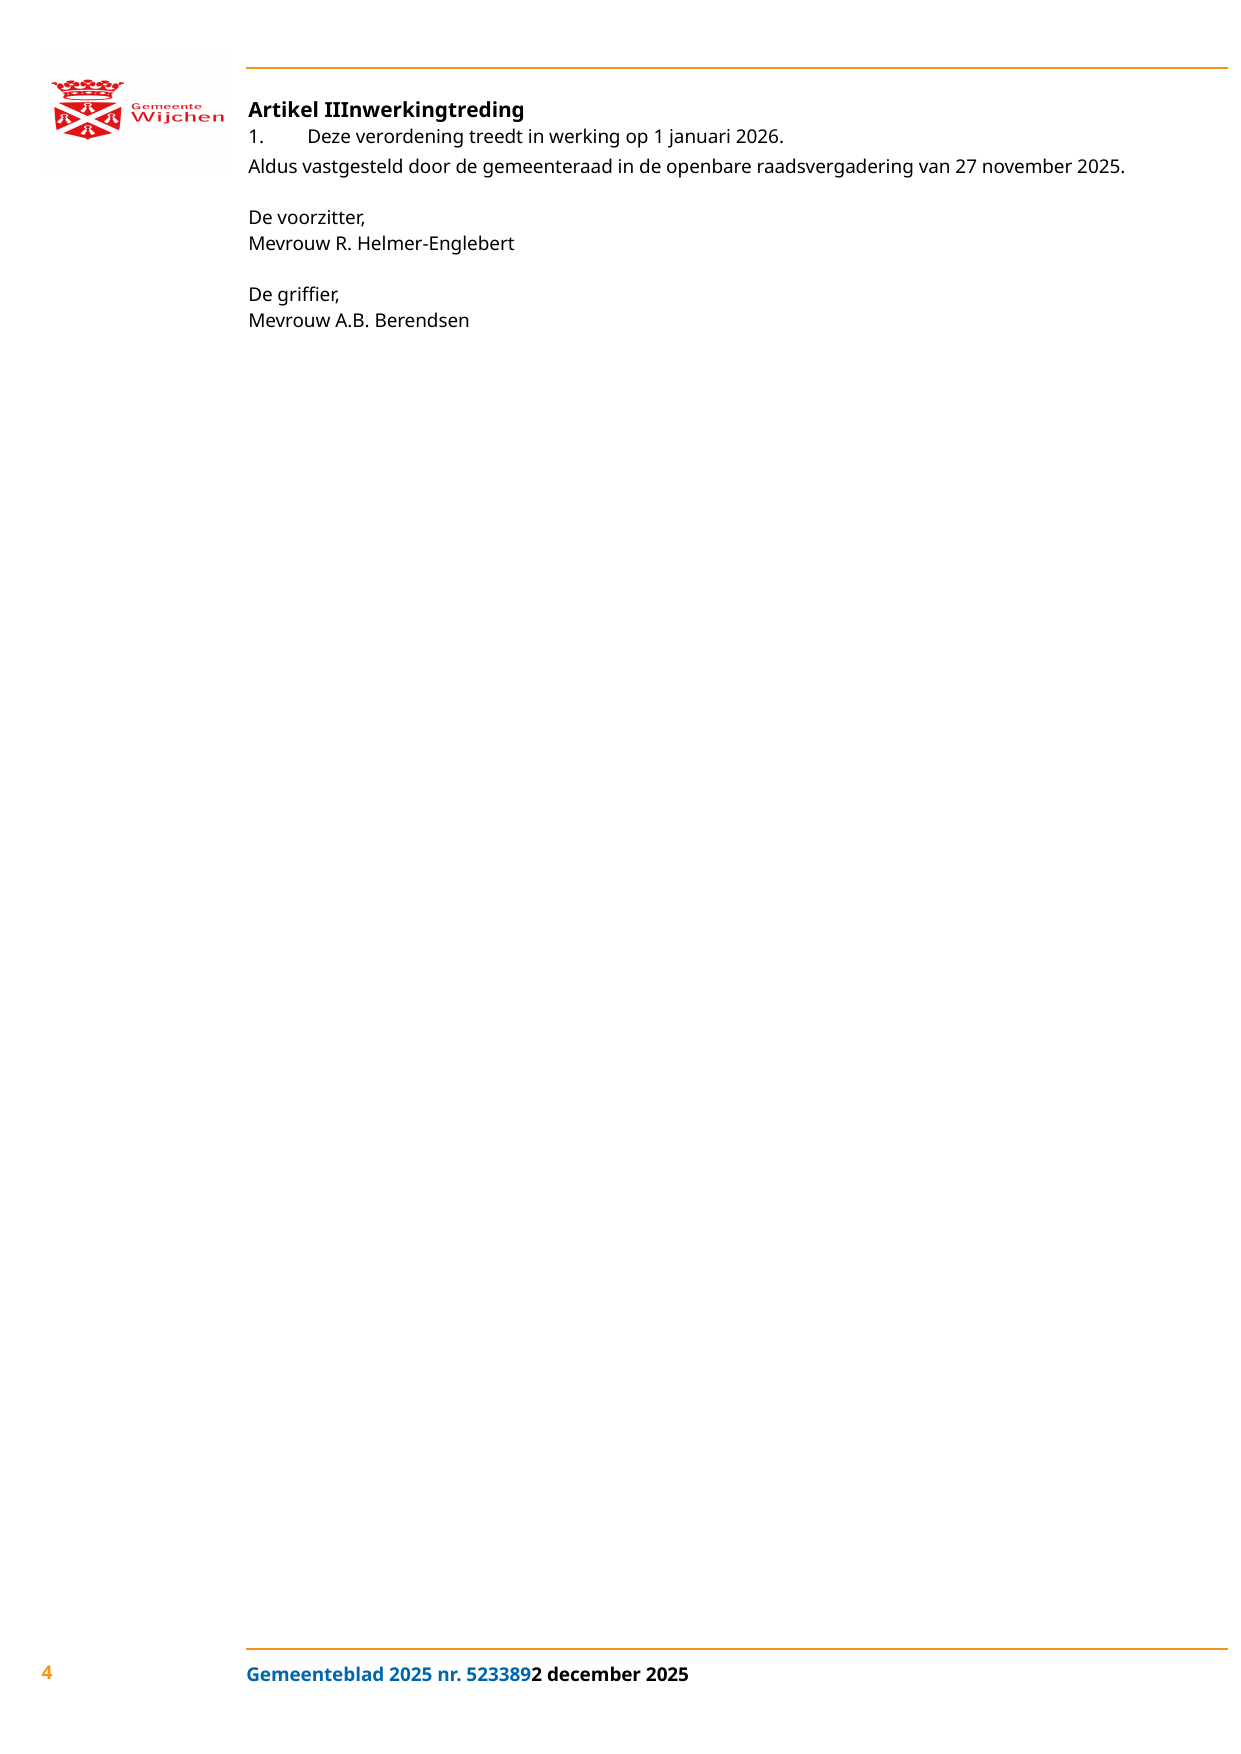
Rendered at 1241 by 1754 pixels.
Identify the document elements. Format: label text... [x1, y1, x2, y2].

text Mevrouw R. Helmer-Englebert [248, 230, 1152, 256]
text Aldus vastgesteld door de gemeenteraad in de openbare raadsvergadering van 27 november 2025. [248, 153, 1152, 178]
list Deze verordening treedt in werking op 1 januari 2026. [248, 123, 1152, 149]
text De voorzitter, [248, 204, 1152, 230]
text Mevrouw A.B. Berendsen [248, 307, 1152, 333]
text Artikel IIInwerkingtreding [248, 95, 1152, 123]
text De griffier, [248, 281, 1152, 307]
picture [41, 47, 231, 172]
